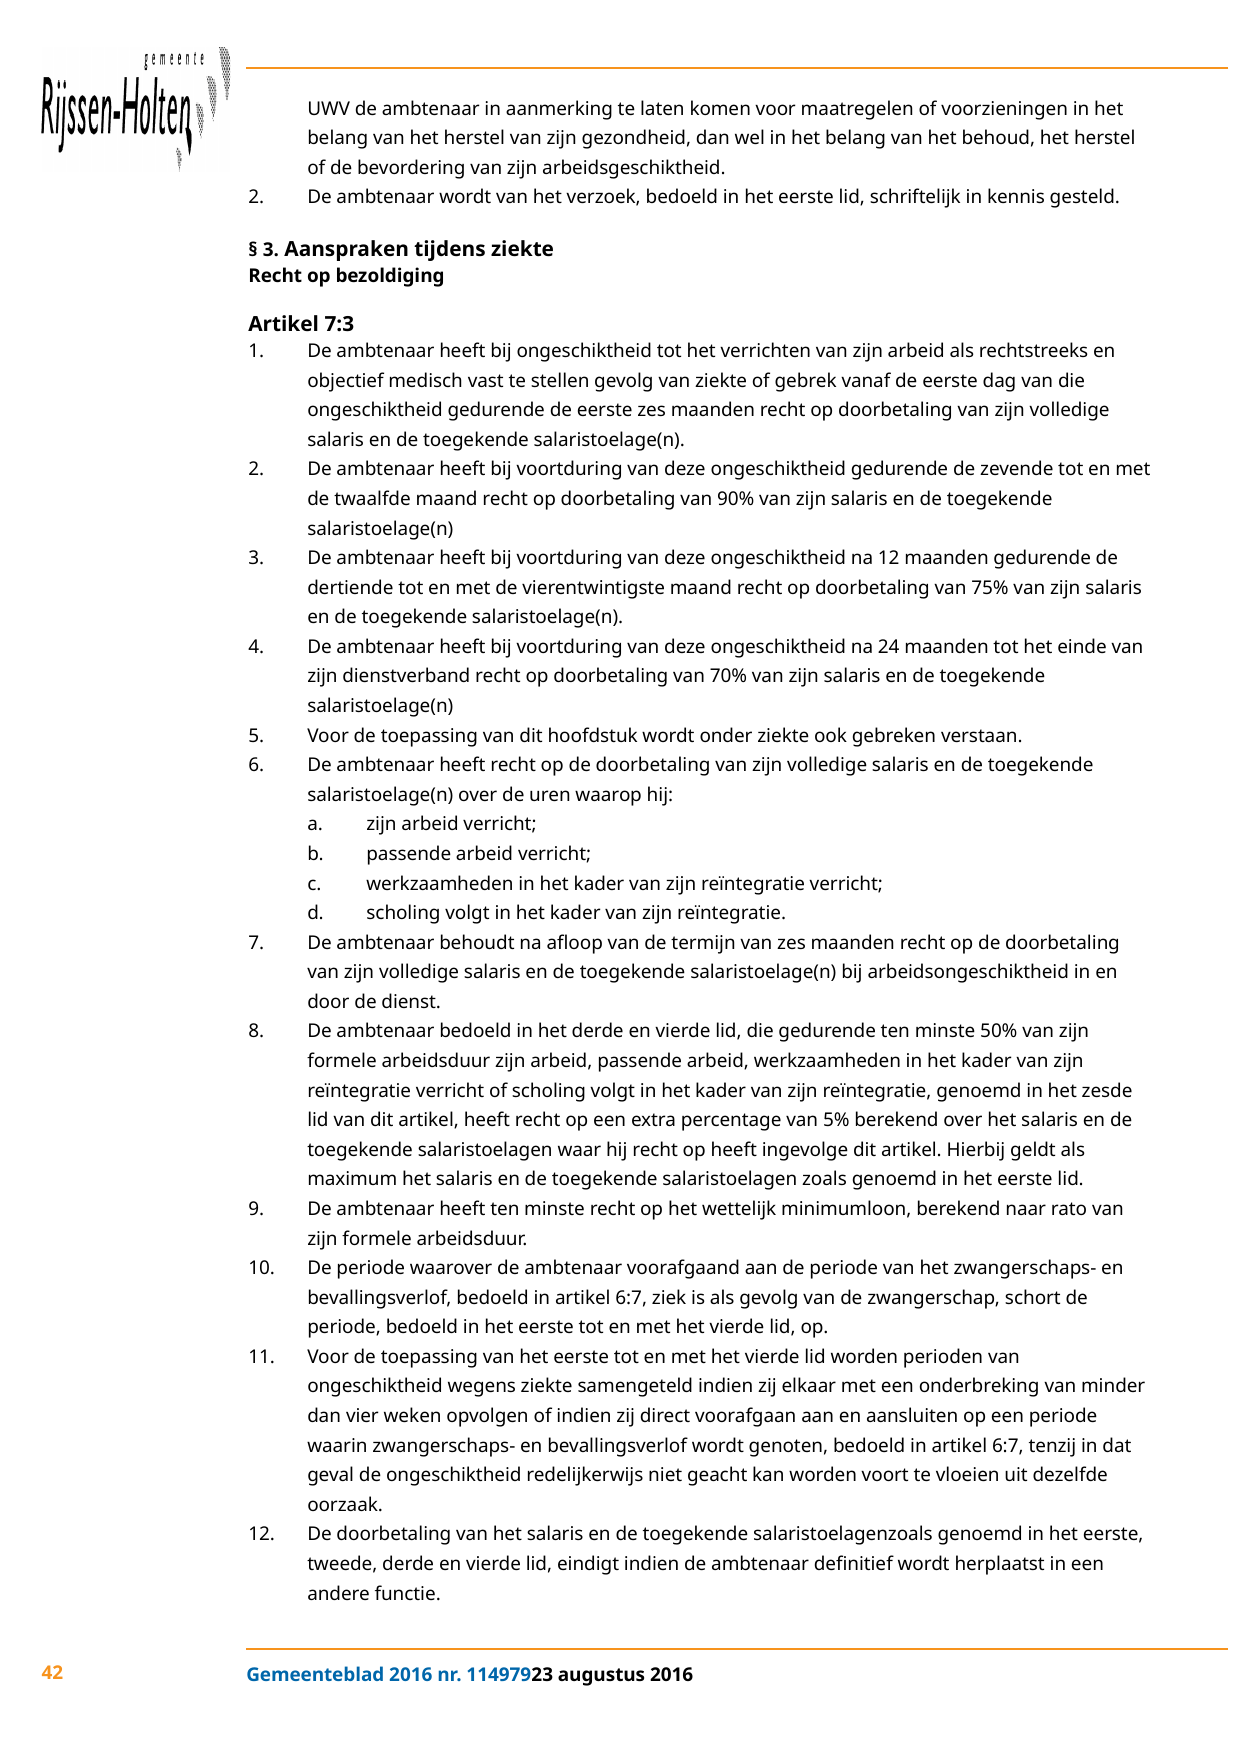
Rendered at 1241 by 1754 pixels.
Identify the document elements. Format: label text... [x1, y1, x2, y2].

list zijn arbeid verricht; [307, 811, 1152, 836]
list scholing volgt in het kader van zijn reïntegratie. [307, 899, 1152, 925]
text Artikel 7:3 [248, 309, 1152, 337]
list De ambtenaar heeft bij voortduring van deze ongeschiktheid gedurende de zevende tot en met de twaalfde maand recht op doorbetaling van 90% van zijn salaris en de toegekende salaristoelage(n) [248, 456, 1152, 541]
list Voor de toepassing van het eerste tot en met het vierde lid worden perioden van ongeschiktheid wegens ziekte samengeteld indien zij elkaar met een onderbreking van minder dan vier weken opvolgen of indien zij direct voorafgaan aan en aansluiten op een periode waarin zwangerschaps- en bevallingsverlof wordt genoten, bedoeld in artikel 6:7, tenzij in dat geval de ongeschiktheid redelijkerwijs niet geacht kan worden voort te vloeien uit dezelfde oorzaak. [248, 1343, 1152, 1517]
list werkzaamheden in het kader van zijn reïntegratie verricht; [307, 870, 1152, 896]
list De ambtenaar heeft ten minste recht op het wettelijk minimumloon, berekend naar rato van zijn formele arbeidsduur. [248, 1195, 1152, 1251]
list De ambtenaar behoudt na afloop van de termijn van zes maanden recht op de doorbetaling van zijn volledige salaris en de toegekende salaristoelage(n) bij arbeidsongeschiktheid in en door de dienst. [248, 929, 1152, 1014]
text § 3. Aanspraken tijdens ziekte [248, 234, 1152, 262]
list Voor de toepassing van dit hoofdstuk wordt onder ziekte ook gebreken verstaan. [248, 722, 1152, 748]
list De ambtenaar heeft bij voortduring van deze ongeschiktheid na 12 maanden gedurende de dertiende tot en met de vierentwintigste maand recht op doorbetaling van 75% van zijn salaris en de toegekende salaristoelage(n). [248, 544, 1152, 629]
list De ambtenaar bedoeld in het derde en vierde lid, die gedurende ten minste 50% van zijn formele arbeidsduur zijn arbeid, passende arbeid, werkzaamheden in het kader van zijn reïntegratie verricht of scholing volgt in het kader van zijn reïntegratie, genoemd in het zesde lid van dit artikel, heeft recht op een extra percentage van 5% berekend over het salaris en de toegekende salaristoelagen waar hij recht op heeft ingevolge dit artikel. Hierbij geldt als maximum het salaris en de toegekende salaristoelagen zoals genoemd in het eerste lid. [248, 1018, 1152, 1191]
list De ambtenaar heeft bij voortduring van deze ongeschiktheid na 24 maanden tot het einde van zijn dienstverband recht op doorbetaling van 70% van zijn salaris en de toegekende salaristoelage(n) [248, 633, 1152, 718]
list De ambtenaar heeft bij ongeschiktheid tot het verrichten van zijn arbeid als rechtstreeks en objectief medisch vast te stellen gevolg van ziekte of gebrek vanaf de eerste dag van die ongeschiktheid gedurende de eerste zes maanden recht op doorbetaling van zijn volledige salaris en de toegekende salaristoelage(n). [248, 337, 1152, 452]
list De doorbetaling van het salaris en de toegekende salaristoelagenzoals genoemd in het eerste, tweede, derde en vierde lid, eindigt indien de ambtenaar definitief wordt herplaatst in een andere functie. [248, 1521, 1152, 1606]
list De ambtenaar heeft recht op de doorbetaling van zijn volledige salaris en de toegekende salaristoelage(n) over de uren waarop hij: [248, 751, 1152, 807]
list passende arbeid verricht; [307, 840, 1152, 866]
text Recht op bezoldiging [248, 262, 1152, 288]
list UWV de ambtenaar in aanmerking te laten komen voor maatregelen of voorzieningen in het belang van het herstel van zijn gezondheid, dan wel in het belang van het behoud, het herstel of de bevordering van zijn arbeidsgeschiktheid. [248, 95, 1152, 180]
picture [41, 47, 231, 172]
list De ambtenaar wordt van het verzoek, bedoeld in het eerste lid, schriftelijk in kennis gesteld. [248, 183, 1152, 209]
list De periode waarover de ambtenaar voorafgaand aan de periode van het zwangerschaps- en bevallingsverlof, bedoeld in artikel 6:7, ziek is als gevolg van de zwangerschap, schort de periode, bedoeld in het eerste tot en met het vierde lid, op. [248, 1254, 1152, 1339]
